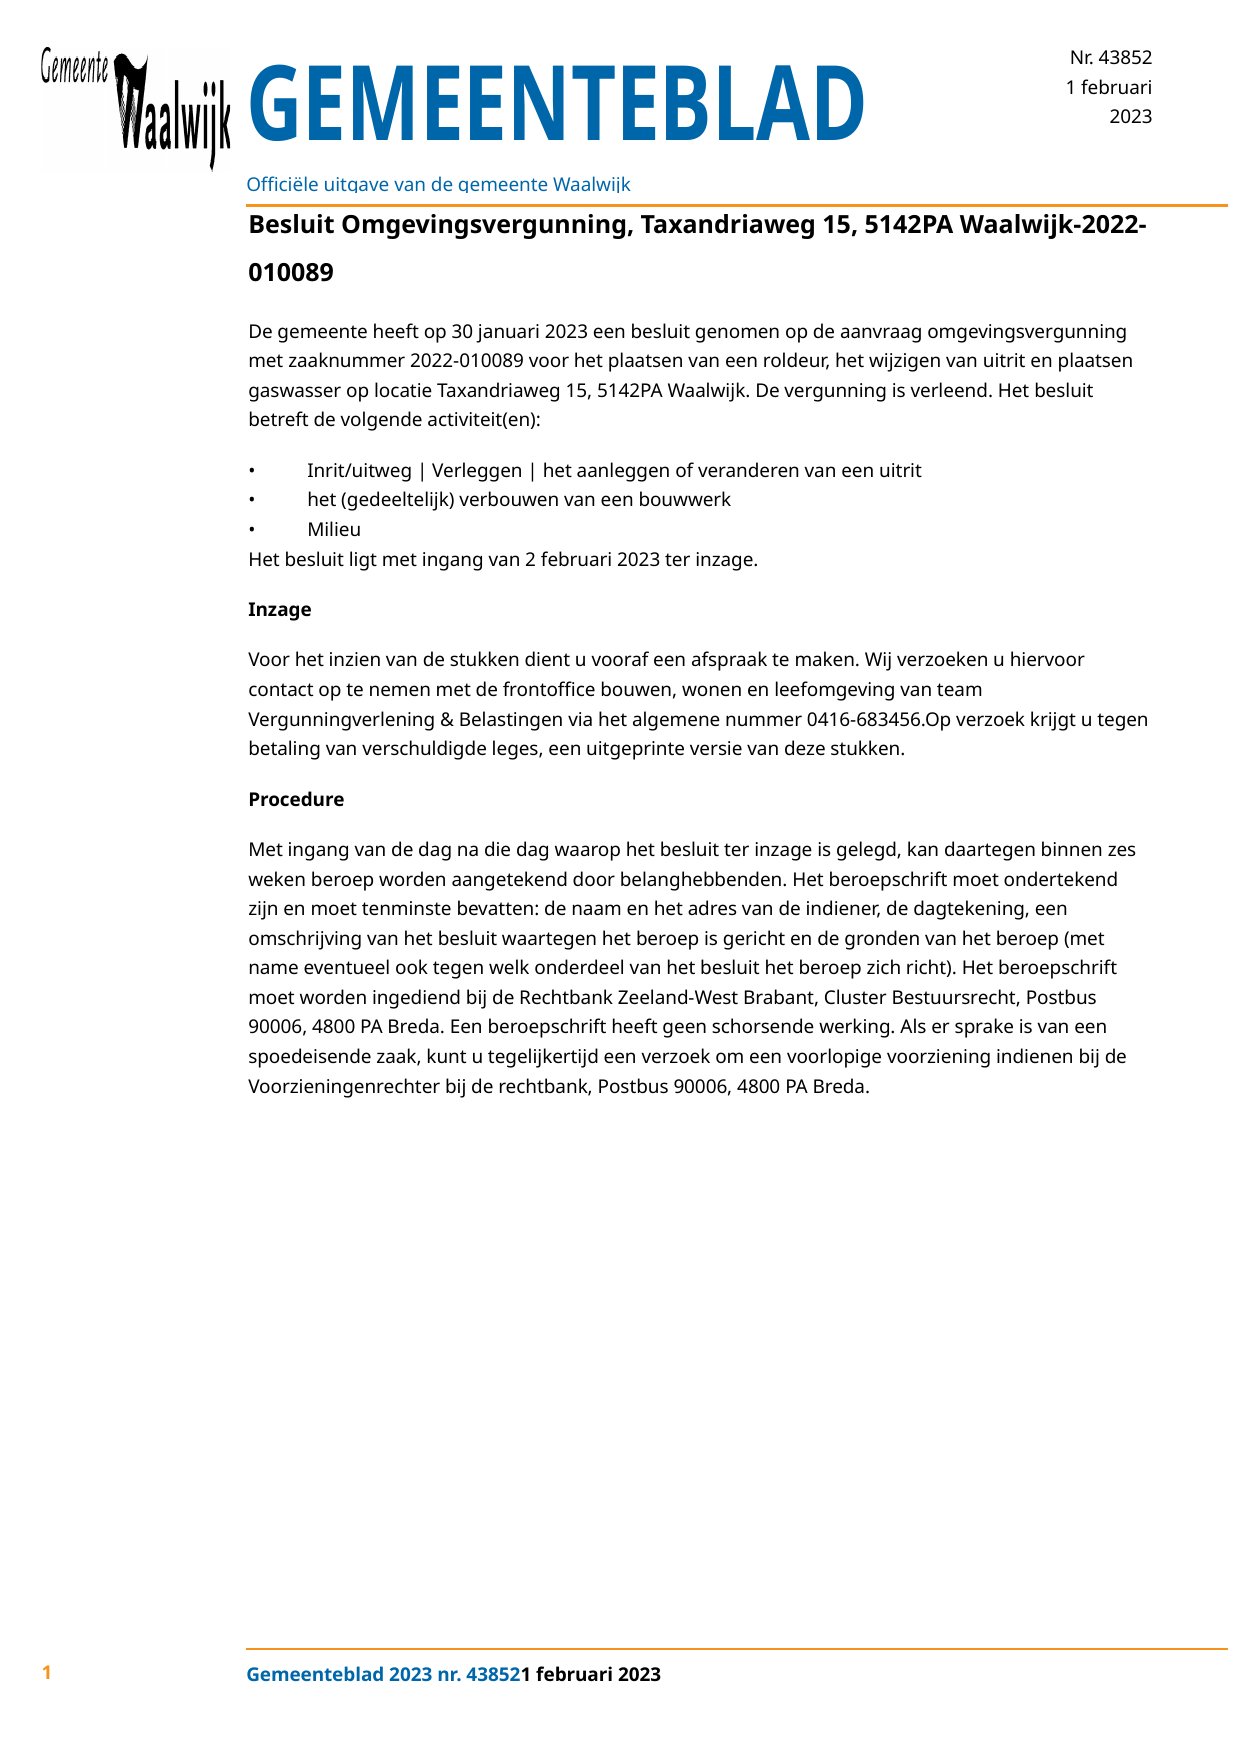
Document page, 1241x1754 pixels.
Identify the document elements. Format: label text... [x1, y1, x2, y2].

text Het besluit ligt met ingang van 2 februari 2023 ter inzage. [248, 546, 1152, 572]
list Inrit/uitweg | Verleggen | het aanleggen of veranderen van een uitrit [248, 457, 1152, 483]
text Voor het inzien van de stukken dient u vooraf een afspraak te maken. Wij verzoeken u hiervoor contact op te nemen met de frontoffice bouwen, wonen en leefomgeving van team Vergunningverlening & Belastingen via het algemene nummer 0416-683456.Op verzoek krijgt u tegen betaling van verschuldigde leges, een uitgeprinte versie van deze stukken. [248, 647, 1152, 761]
text Procedure [248, 786, 1152, 812]
text Inzage [248, 596, 1152, 622]
picture [41, 47, 231, 172]
list het (gedeeltelijk) verbouwen van een bouwwerk [248, 487, 1152, 512]
text Met ingang van de dag na die dag waarop het besluit ter inzage is gelegd, kan daartegen binnen zes weken beroep worden aangetekend door belanghebbenden. Het beroepschrift moet ondertekend zijn en moet tenminste bevatten: de naam en het adres van de indiener, de dagtekening, een omschrijving van het besluit waartegen het beroep is gericht en de gronden van het beroep (met name eventueel ook tegen welk onderdeel van het besluit het beroep zich richt). Het beroepschrift moet worden ingediend bij de Rechtbank Zeeland-West Brabant, Cluster Bestuursrecht, Postbus 90006, 4800 PA Breda. Een beroepschrift heeft geen schorsende werking. Als er sprake is van een spoedeisende zaak, kunt u tegelijkertijd een verzoek om een voorlopige voorziening indienen bij de Voorzieningenrechter bij de rechtbank, Postbus 90006, 4800 PA Breda. [248, 836, 1152, 1099]
text Besluit Omgevingsvergunning, Taxandriaweg 15, 5142PA Waalwijk-2022-010089 [248, 207, 1152, 288]
text De gemeente heeft op 30 januari 2023 een besluit genomen op de aanvraag omgevingsvergunning met zaaknummer 2022-010089 voor het plaatsen van een roldeur, het wijzigen van uitrit en plaatsen gaswasser op locatie Taxandriaweg 15, 5142PA Waalwijk. De vergunning is verleend. Het besluit betreft de volgende activiteit(en): [248, 318, 1152, 432]
list Milieu [248, 516, 1152, 542]
